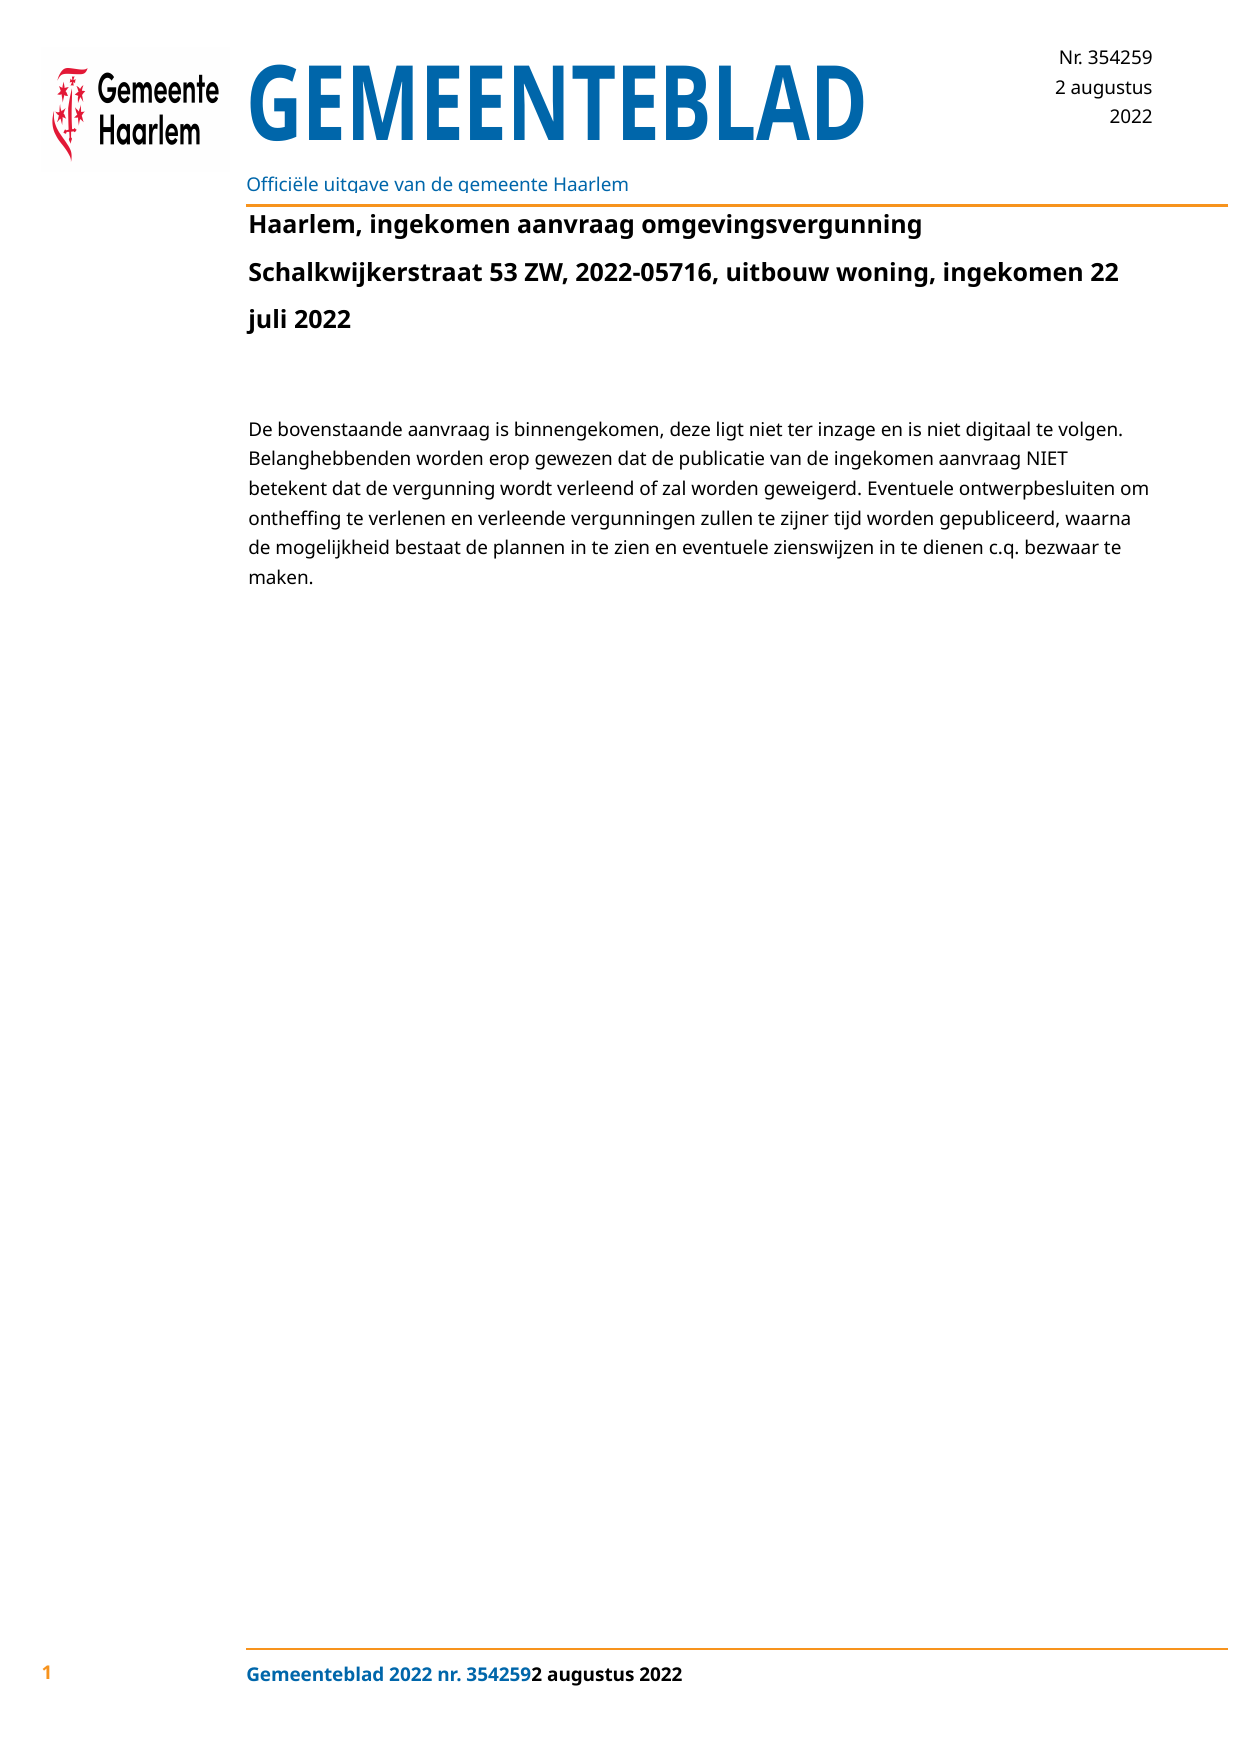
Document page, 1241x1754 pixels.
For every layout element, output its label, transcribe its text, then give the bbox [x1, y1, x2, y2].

text De bovenstaande aanvraag is binnengekomen, deze ligt niet ter inzage en is niet digitaal te volgen. Belanghebbenden worden erop gewezen dat de publicatie van de ingekomen aanvraag NIET betekent dat de vergunning wordt verleend of zal worden geweigerd. Eventuele ontwerpbesluiten om ontheffing te verlenen en verleende vergunningen zullen te zijner tijd worden gepubliceerd, waarna de mogelijkheid bestaat de plannen in te zien en eventuele zienswijzen in te dienen c.q. bezwaar te maken. [248, 416, 1152, 589]
picture [41, 47, 231, 172]
text Haarlem, ingekomen aanvraag omgevingsvergunning Schalkwijkerstraat 53 ZW, 2022-05716, uitbouw woning, ingekomen 22 juli 2022 [248, 207, 1152, 336]
